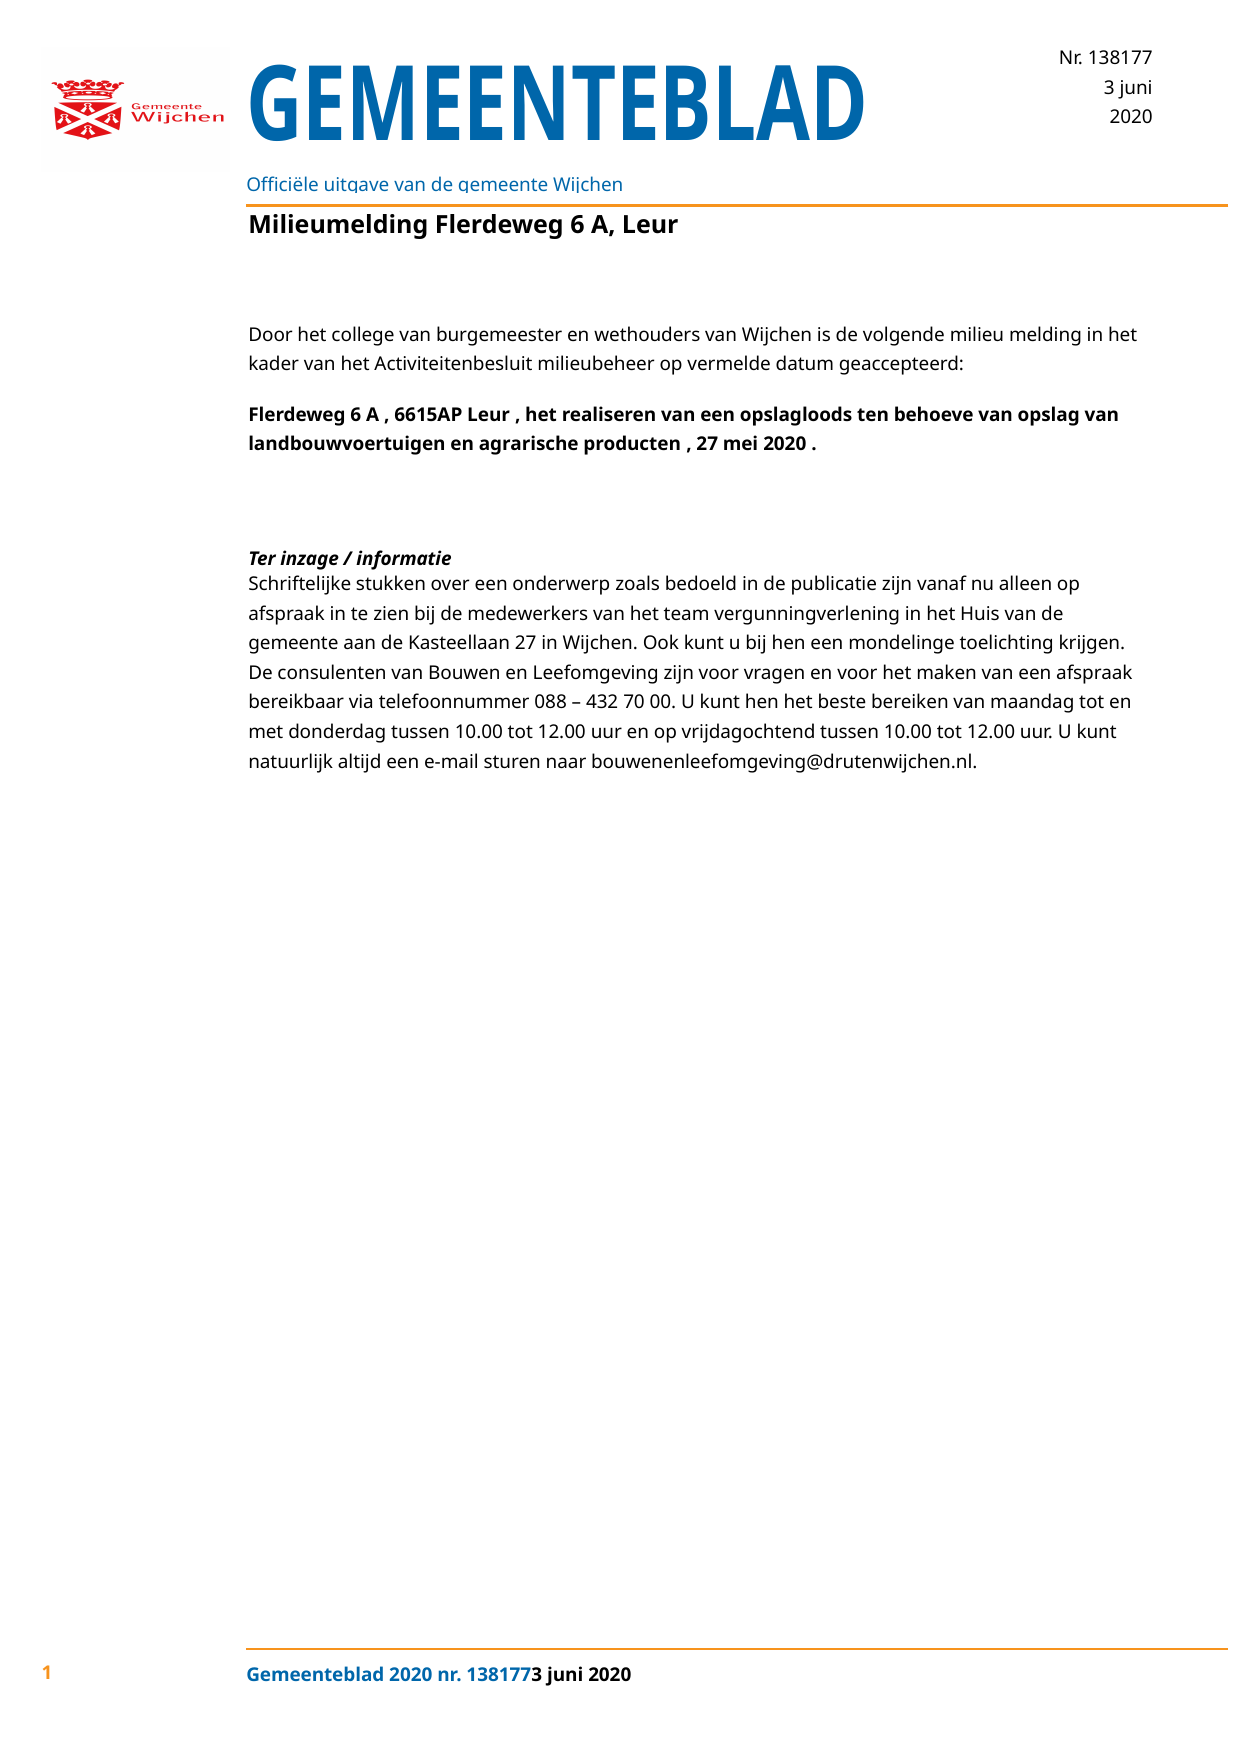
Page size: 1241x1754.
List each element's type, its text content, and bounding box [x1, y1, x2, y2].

text Ter inzage / informatie [248, 545, 1152, 570]
text Door het college van burgemeester en wethouders van Wijchen is de volgende milieu melding in het kader van het Activiteitenbesluit milieubeheer op vermelde datum geaccepteerd: [248, 321, 1152, 376]
picture [41, 47, 231, 172]
text Milieumelding Flerdeweg 6 A, Leur [248, 207, 1152, 241]
text Schriftelijke stukken over een onderwerp zoals bedoeld in de publicatie zijn vanaf nu alleen op afspraak in te zien bij de medewerkers van het team vergunningverlening in het Huis van de gemeente aan de Kasteellaan 27 in Wijchen. Ook kunt u bij hen een mondelinge toelichting krijgen. De consulenten van Bouwen en Leefomgeving zijn voor vragen en voor het maken van een afspraak bereikbaar via telefoonnummer 088 – 432 70 00. U kunt hen het beste bereiken van maandag tot en met donderdag tussen 10.00 tot 12.00 uur en op vrijdagochtend tussen 10.00 tot 12.00 uur. U kunt natuurlijk altijd een e-mail sturen naar bouwenenleefomgeving@drutenwijchen.nl. [248, 570, 1152, 774]
text Flerdeweg 6 A , 6615AP Leur , het realiseren van een opslagloods ten behoeve van opslag van landbouwvoertuigen en agrarische producten , 27 mei 2020 . [248, 401, 1152, 456]
